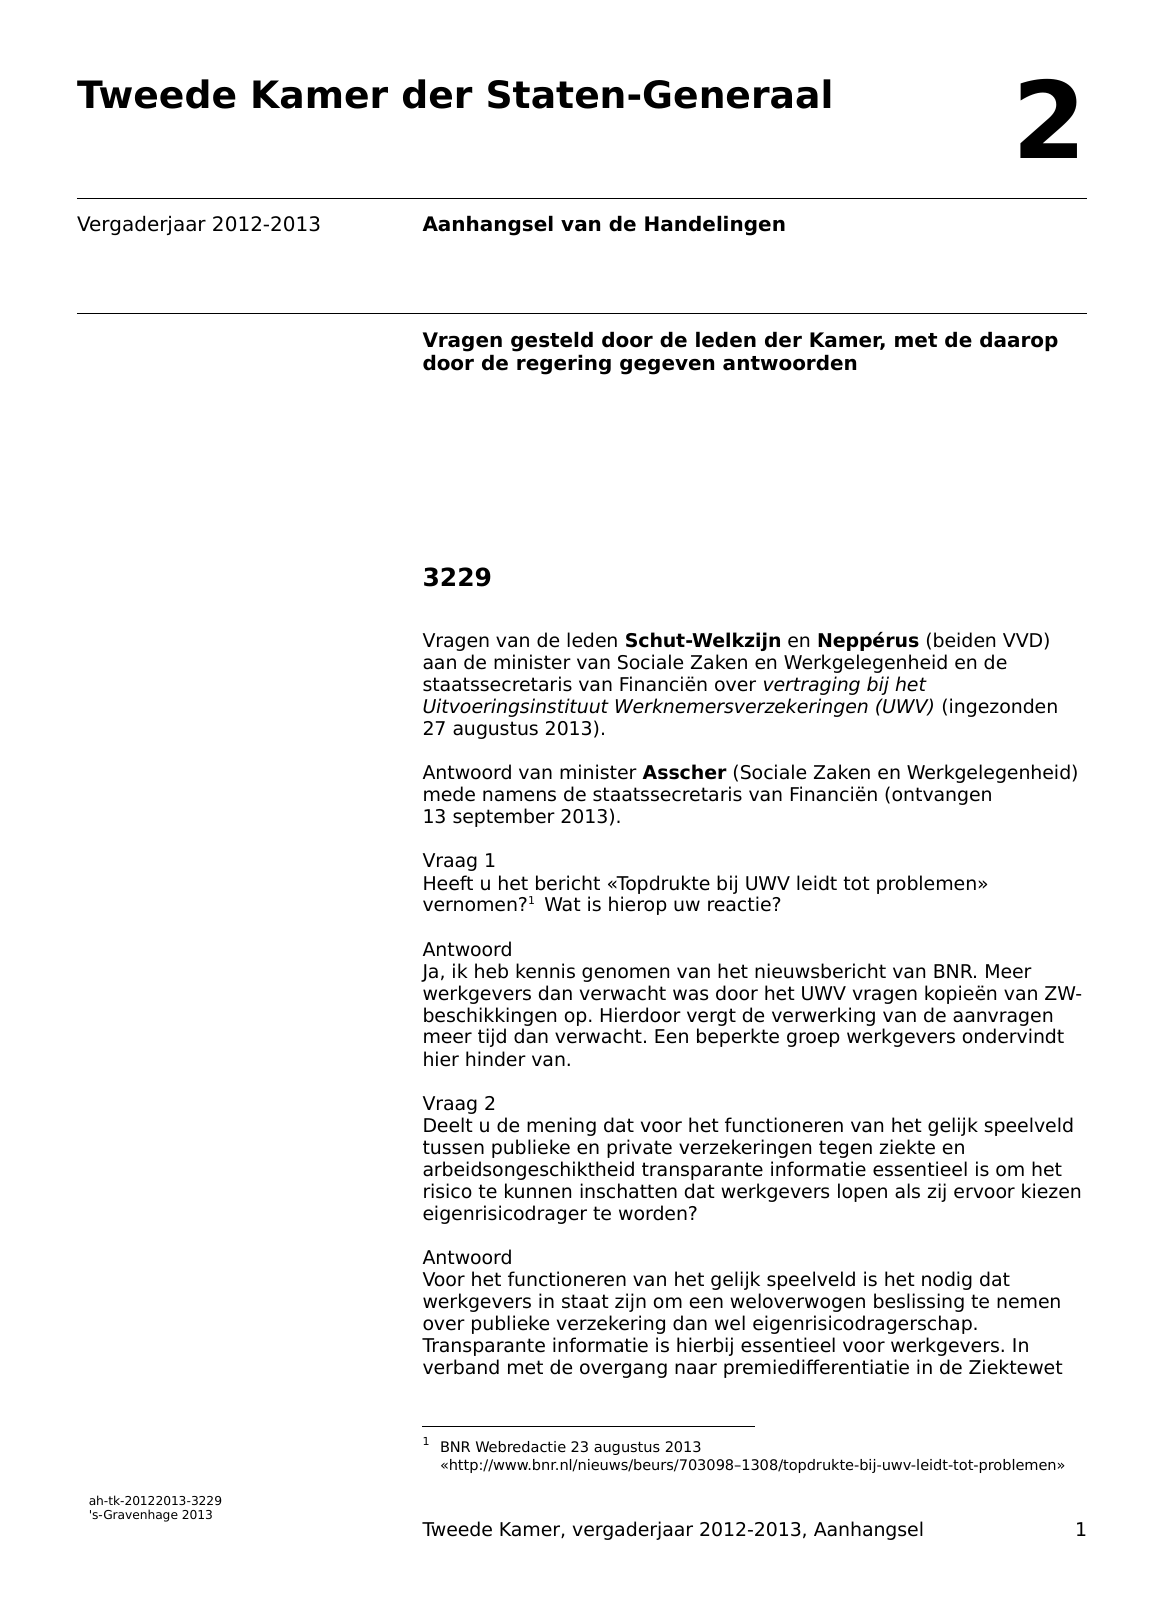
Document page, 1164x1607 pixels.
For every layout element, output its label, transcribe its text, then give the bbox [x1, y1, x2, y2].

text Antwoord [422, 938, 1087, 961]
table_cell [77, 314, 422, 375]
text Vragen van de leden Schut-Welkzijn en Neppérus (beiden VVD) aan de minister van Sociale Zaken en Werkgelegenheid en de staatssecretaris van Financiën over vertraging bij het Uitvoeringsinstituut Werknemersverzekeringen (UWV) (ingezonden 27 augustus 2013). [422, 630, 1087, 740]
table_cell Vragen gesteld door de leden der Kamer, met de daarop door de regering gegeven antwoorden [422, 314, 1087, 375]
text 3229 [422, 563, 1087, 592]
table_cell Aanhangsel van de Handelingen [422, 199, 1087, 313]
text BNR Webredactie 23 augustus 2013 «http://www.bnr.nl/nieuws/beurs/703098–1308/topdrukte-bij-uwv-leidt-tot-problemen» [422, 1435, 1087, 1474]
text Antwoord van minister Asscher (Sociale Zaken en Werkgelegenheid) mede namens de staatssecretaris van Financiën (ontvangen 13 september 2013). [422, 762, 1087, 828]
table_header 2 [886, 59, 1087, 198]
text Vraag 2 [422, 1093, 1087, 1114]
table_header Tweede Kamer der Staten-Generaal [77, 59, 886, 198]
text Voor het functioneren van het gelijk speelveld is het nodig dat werkgevers in staat zijn om een weloverwogen beslissing te nemen over publieke verzekering dan wel eigenrisicodragerschap. Transparante informatie is hierbij essentieel voor werkgevers. In verband met de overgang naar premiedifferentiatie in de Ziektewet [422, 1269, 1087, 1378]
text Antwoord [422, 1247, 1087, 1269]
text Deelt u de mening dat voor het functioneren van het gelijk speelveld tussen publieke en private verzekeringen tegen ziekte en arbeidsongeschiktheid transparante informatie essentieel is om het risico te kunnen inschatten dat werkgevers lopen als zij ervoor kiezen eigenrisicodrager te worden? [422, 1114, 1087, 1224]
text ah-tk-20122013-3229 [88, 1494, 323, 1508]
text Vraag 1 [422, 850, 1087, 872]
text Ja, ik heb kennis genomen van het nieuwsbericht van BNR. Meer werkgevers dan verwacht was door het UWV vragen kopieën van ZW-beschikkingen op. Hierdoor vergt de verwerking van de aanvragen meer tijd dan verwacht. Een beperkte groep werkgevers ondervindt hier hinder van. [422, 961, 1087, 1070]
text Heeft u het bericht «Topdrukte bij UWV leidt tot problemen» vernomen? Wat is hierop uw reactie? [422, 872, 1087, 916]
table_cell Vergaderjaar 2012-2013 [77, 199, 422, 313]
text 's-Gravenhage 2013 [88, 1508, 323, 1522]
